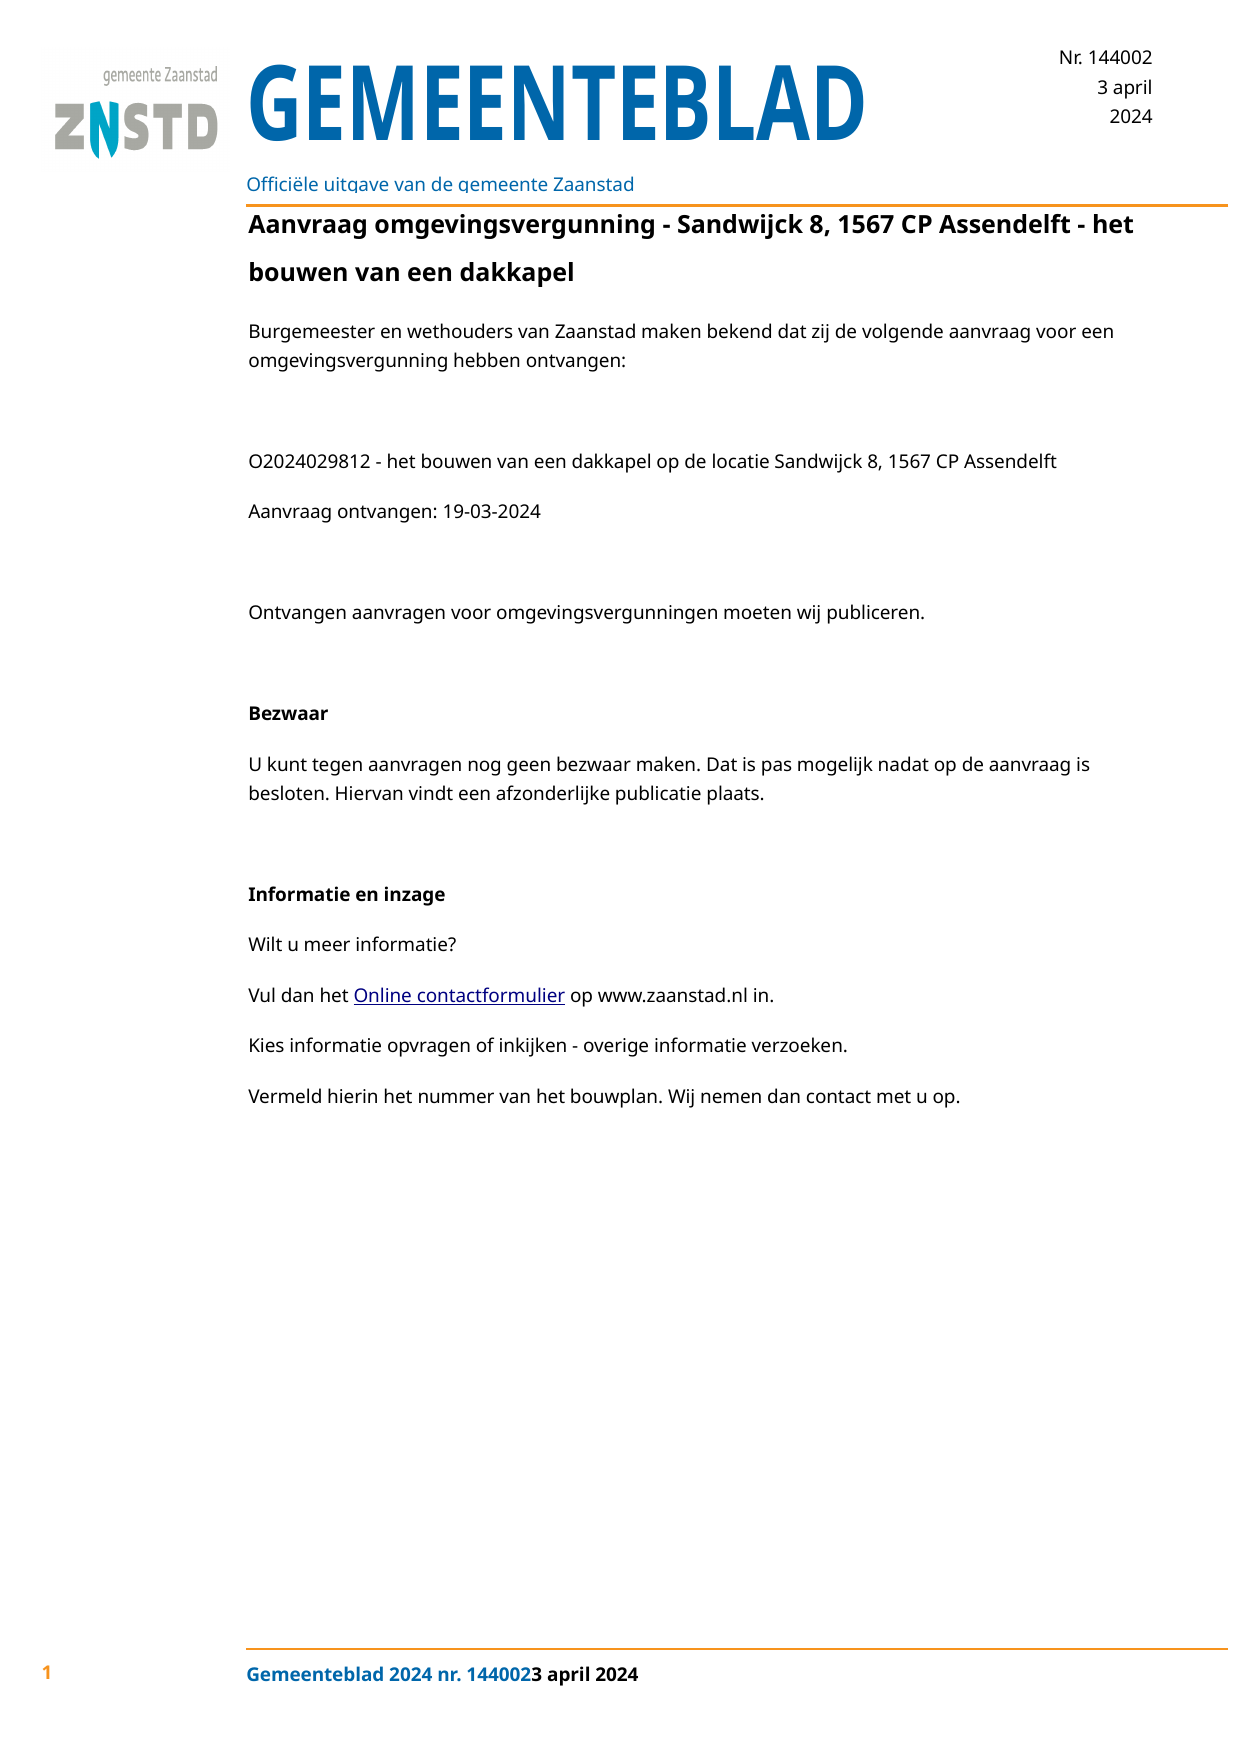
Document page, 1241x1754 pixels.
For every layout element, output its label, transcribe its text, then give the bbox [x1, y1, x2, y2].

text Burgemeester en wethouders van Zaanstad maken bekend dat zij de volgende aanvraag voor een omgevingsvergunning hebben ontvangen: [248, 318, 1152, 373]
text Bezwaar [248, 700, 1152, 726]
text Aanvraag omgevingsvergunning - Sandwijck 8, 1567 CP Assendelft - het bouwen van een dakkapel [248, 207, 1152, 288]
picture [41, 47, 231, 172]
text Ontvangen aanvragen voor omgevingsvergunningen moeten wij publiceren. [248, 599, 1152, 625]
text U kunt tegen aanvragen nog geen bezwaar maken. Dat is pas mogelijk nadat op de aanvraag is besloten. Hiervan vindt een afzonderlijke publicatie plaats. [248, 751, 1152, 806]
text Wilt u meer informatie? [248, 932, 1152, 957]
text O2024029812 - het bouwen van een dakkapel op de locatie Sandwijck 8, 1567 CP Assendelft [248, 448, 1152, 474]
text Informatie en inzage [248, 881, 1152, 907]
text Vul dan het Online contactformulier op www.zaanstad.nl in. [248, 982, 1152, 1008]
text Aanvraag ontvangen: 19-03-2024 [248, 499, 1152, 524]
text Vermeld hierin het nummer van het bouwplan. Wij nemen dan contact met u op. [248, 1083, 1152, 1109]
text Kies informatie opvragen of inkijken - overige informatie verzoeken. [248, 1032, 1152, 1058]
